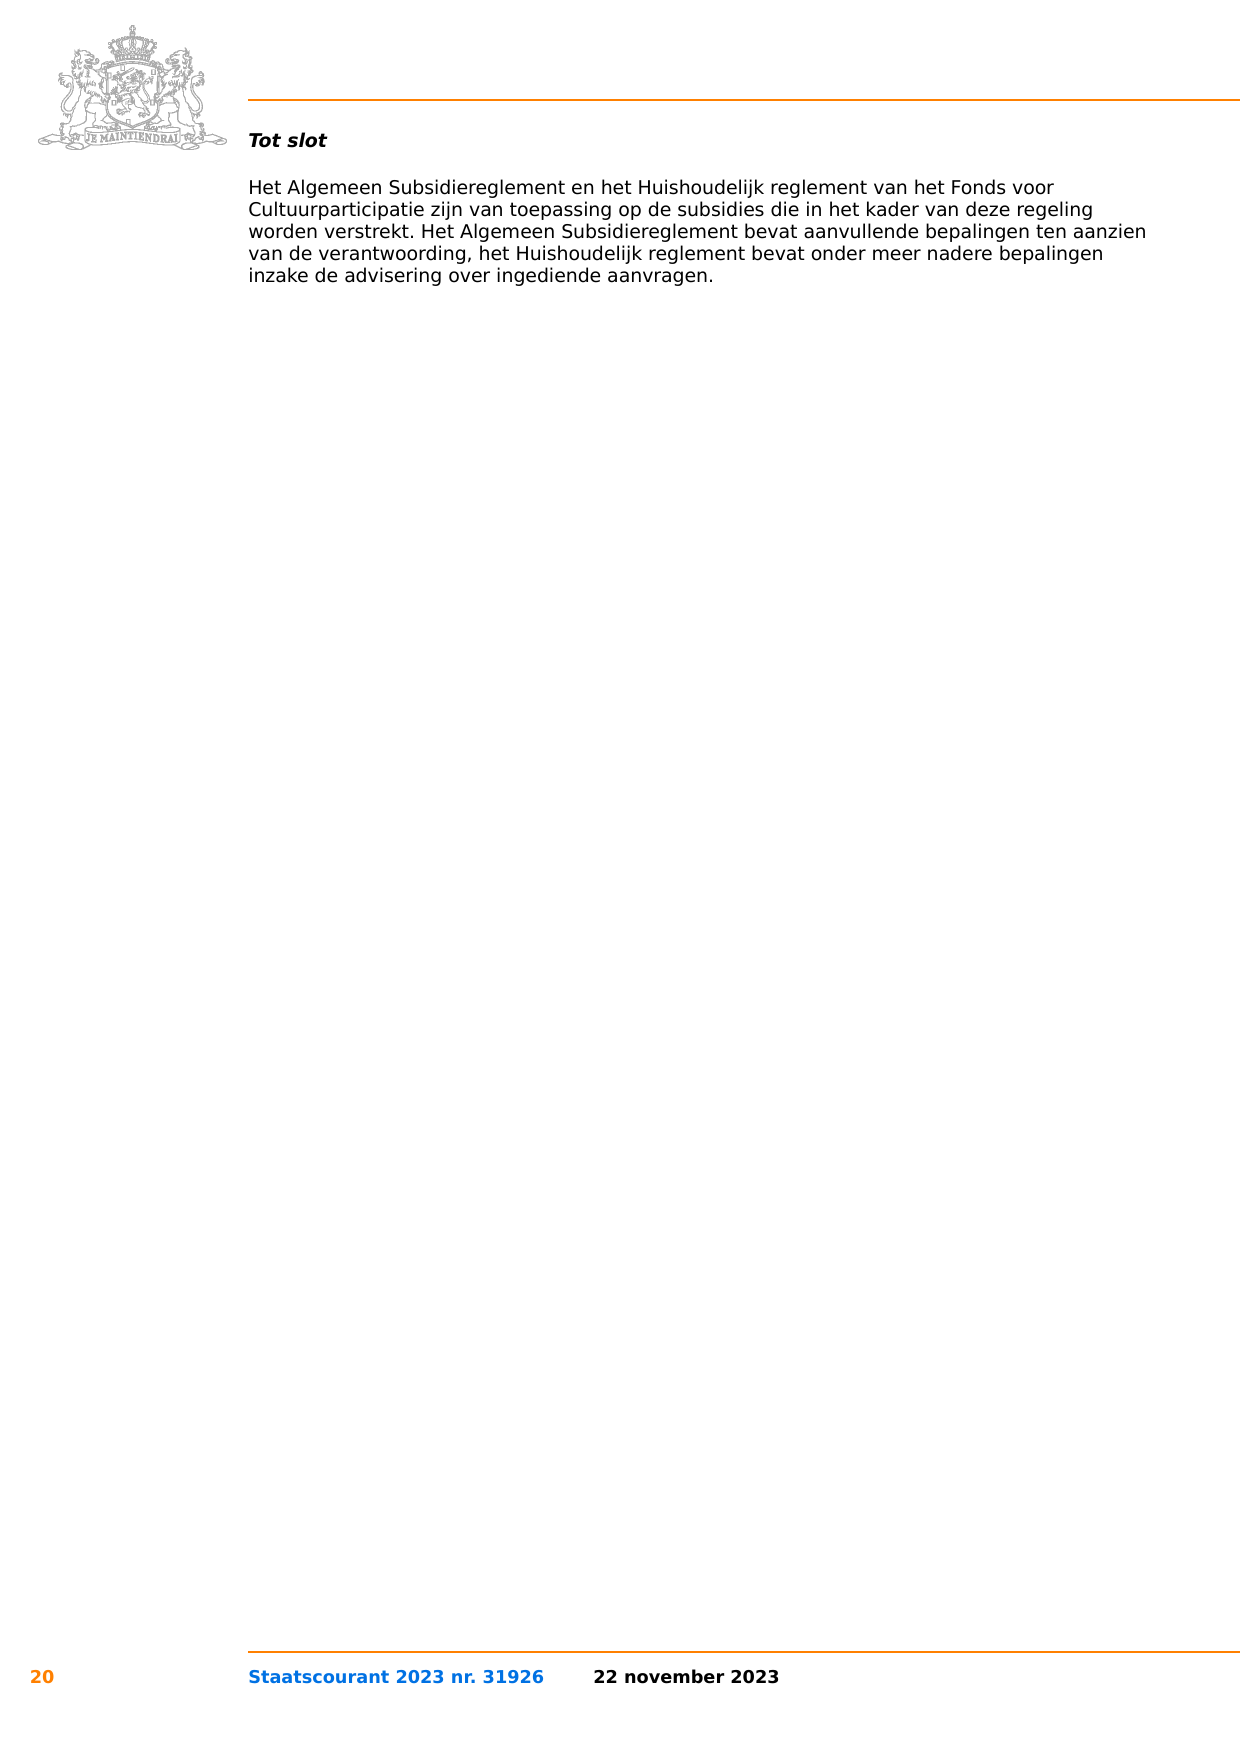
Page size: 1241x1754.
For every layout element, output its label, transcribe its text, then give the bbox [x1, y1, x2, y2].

text Het Algemeen Subsidiereglement en het Huishoudelijk reglement van het Fonds voor Cultuurparticipatie zijn van toepassing op de subsidies die in het kader van deze regeling worden verstrekt. Het Algemeen Subsidiereglement bevat aanvullende bepalingen ten aanzien van de verantwoording, het Huishoudelijk reglement bevat onder meer nadere bepalingen inzake de advisering over ingediende aanvragen. [248, 177, 1163, 287]
subtitle Tot slot [248, 130, 1163, 152]
picture [38, 25, 227, 150]
